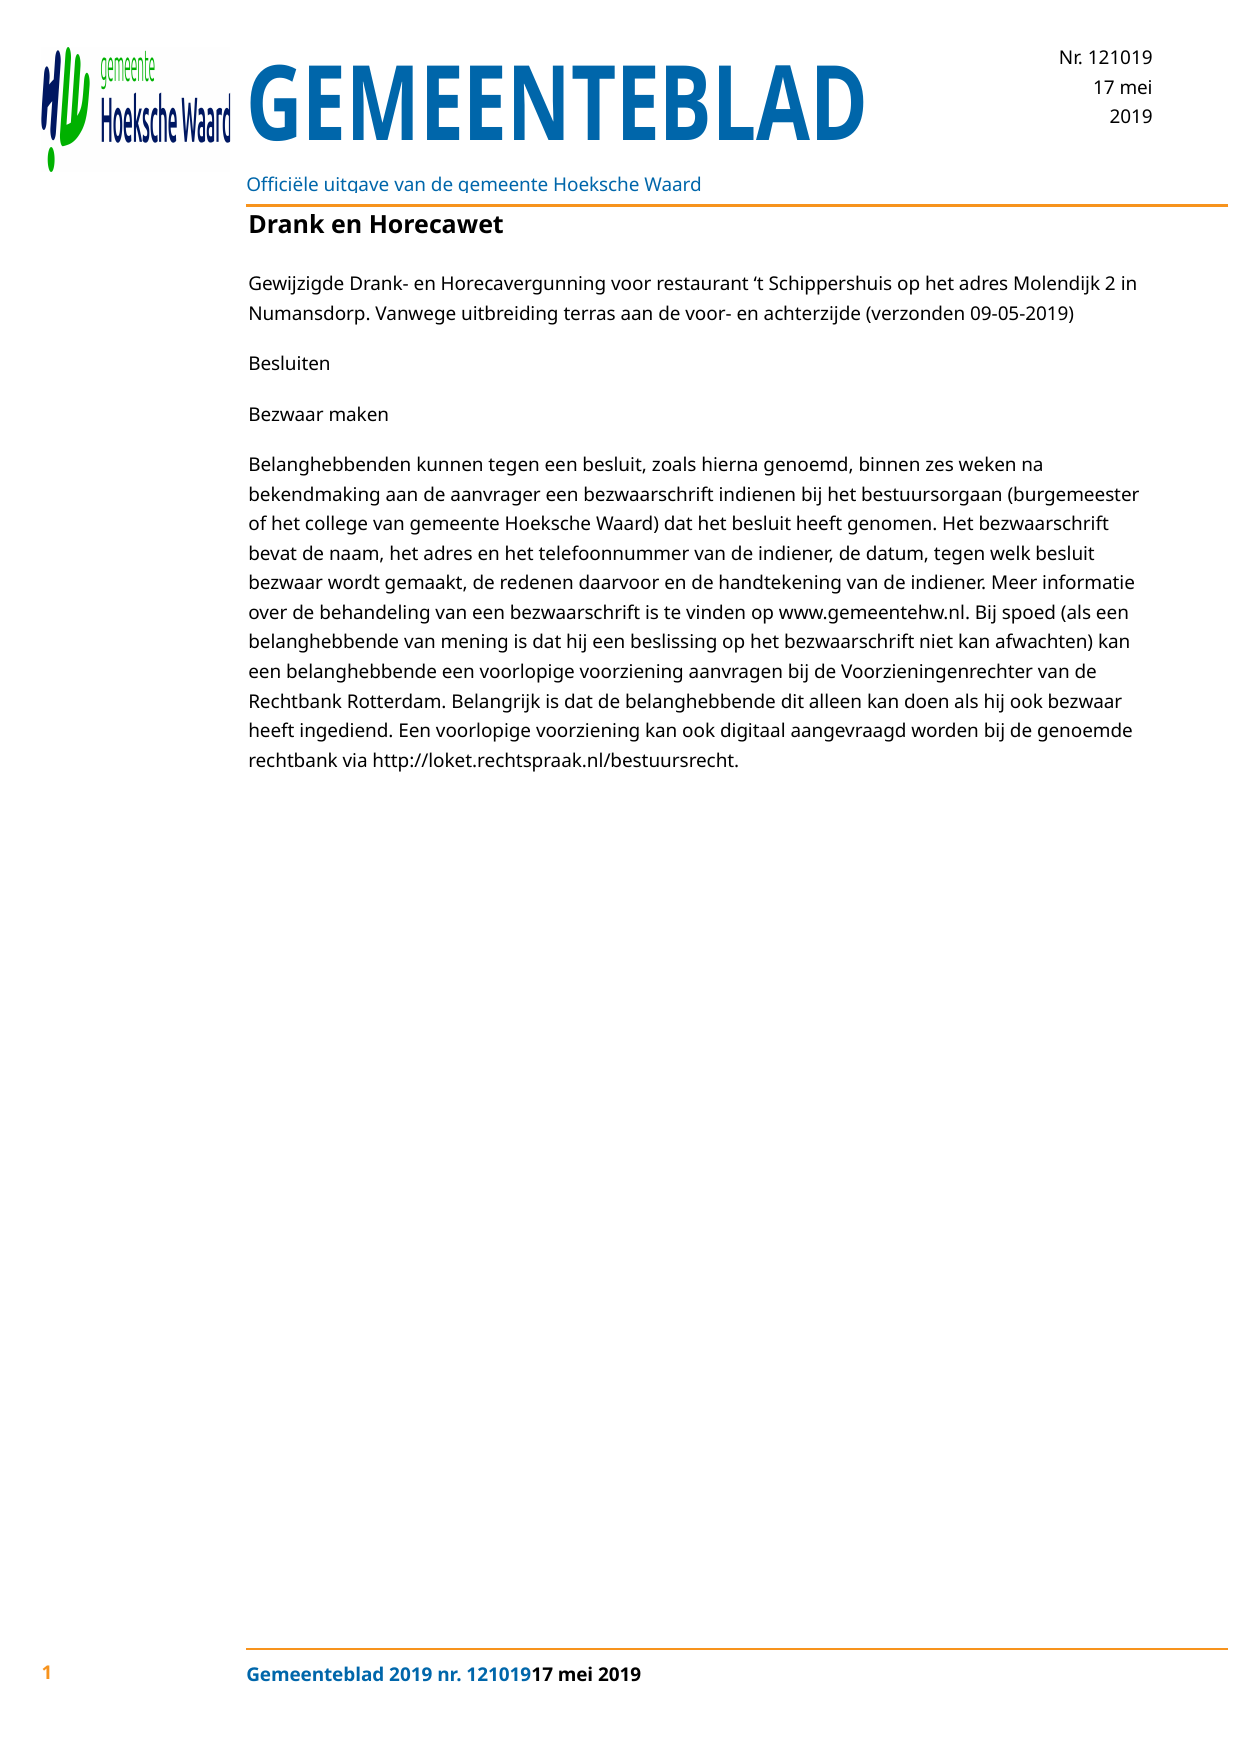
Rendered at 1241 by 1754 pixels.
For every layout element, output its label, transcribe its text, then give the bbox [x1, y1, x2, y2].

text Bezwaar maken [248, 401, 1152, 426]
text Gewijzigde Drank- en Horecavergunning voor restaurant ‘t Schippershuis op het adres Molendijk 2 in Numansdorp. Vanwege uitbreiding terras aan de voor- en achterzijde (verzonden 09-05-2019) [248, 270, 1152, 326]
text Besluiten [248, 350, 1152, 376]
picture [41, 47, 231, 172]
text Belanghebbenden kunnen tegen een besluit, zoals hierna genoemd, binnen zes weken na bekendmaking aan de aanvrager een bezwaarschrift indienen bij het bestuursorgaan (burgemeester of het college van gemeente Hoeksche Waard) dat het besluit heeft genomen. Het bezwaarschrift bevat de naam, het adres en het telefoonnummer van de indiener, de datum, tegen welk besluit bezwaar wordt gemaakt, de redenen daarvoor en de handtekening van de indiener. Meer informatie over de behandeling van een bezwaarschrift is te vinden op www.gemeentehw.nl. Bij spoed (als een belanghebbende van mening is dat hij een beslissing op het bezwaarschrift niet kan afwachten) kan een belanghebbende een voorlopige voorziening aanvragen bij de Voorzieningenrechter van de Rechtbank Rotterdam. Belangrijk is dat de belanghebbende dit alleen kan doen als hij ook bezwaar heeft ingediend. Een voorlopige voorziening kan ook digitaal aangevraagd worden bij de genoemde rechtbank via http://loket.rechtspraak.nl/bestuursrecht. [248, 451, 1152, 773]
text Drank en Horecawet [248, 207, 1152, 241]
